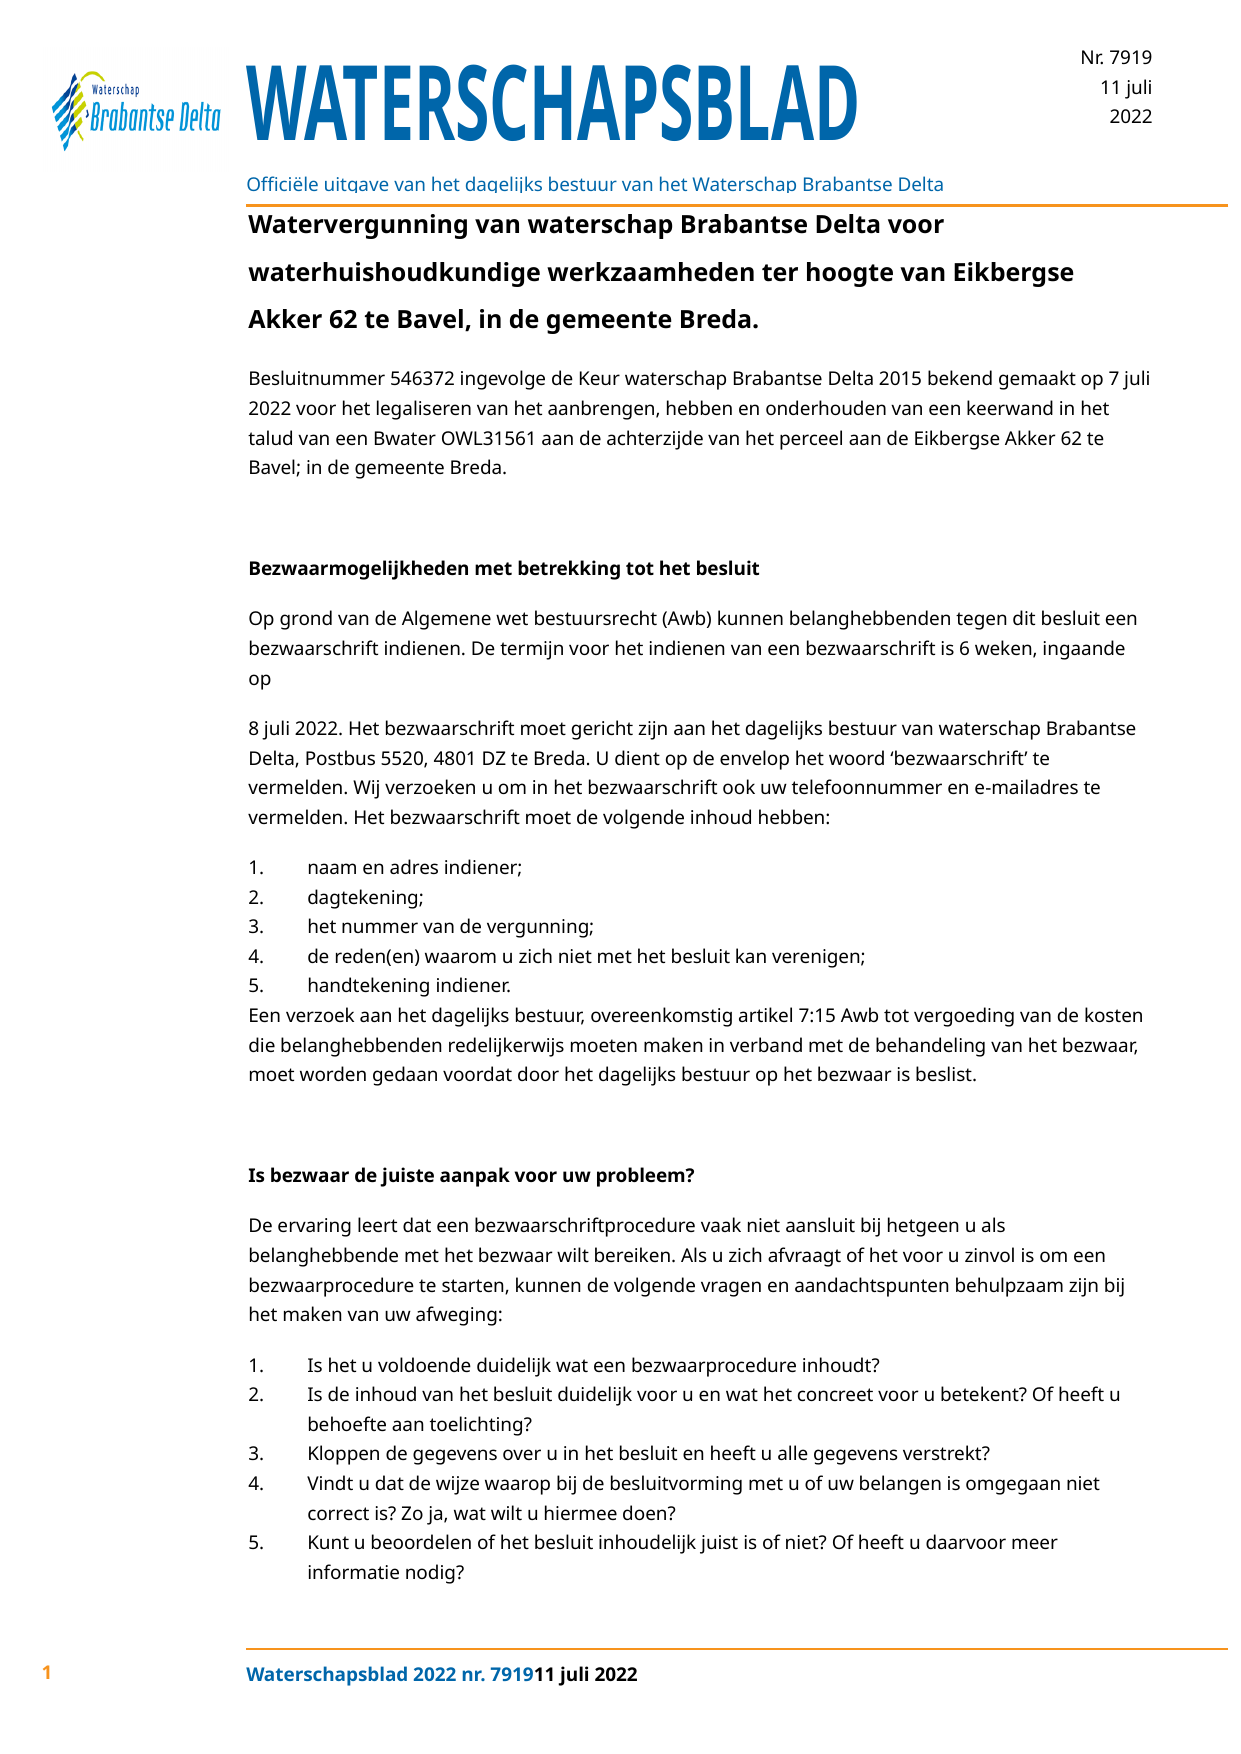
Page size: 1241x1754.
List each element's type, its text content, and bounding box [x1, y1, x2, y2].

text Besluitnummer 546372 ingevolge de Keur waterschap Brabantse Delta 2015 bekend gemaakt op 7 juli 2022 voor het legaliseren van het aanbrengen, hebben en onderhouden van een keerwand in het talud van een Bwater OWL31561 aan de achterzijde van het perceel aan de Eikbergse Akker 62 te Bavel; in de gemeente Breda. [248, 366, 1152, 480]
list handtekening indiener. [248, 973, 1152, 998]
list Vindt u dat de wijze waarop bij de besluitvorming met u of uw belangen is omgegaan niet correct is? Zo ja, wat wilt u hiermee doen? [248, 1470, 1152, 1525]
picture [41, 47, 231, 172]
text Is bezwaar de juiste aanpak voor uw probleem? [248, 1162, 1152, 1188]
list dagtekening; [248, 884, 1152, 909]
list de reden(en) waarom u zich niet met het besluit kan verenigen; [248, 943, 1152, 969]
text 8 juli 2022. Het bezwaarschrift moet gericht zijn aan het dagelijks bestuur van waterschap Brabantse Delta, Postbus 5520, 4801 DZ te Breda. U dient op de envelop het woord ‘bezwaarschrift’ te vermelden. Wij verzoeken u om in het bezwaarschrift ook uw telefoonnummer en e‑mailadres te vermelden. Het bezwaarschrift moet de volgende inhoud hebben: [248, 715, 1152, 829]
text Bezwaarmogelijkheden met betrekking tot het besluit [248, 555, 1152, 581]
list Is het u voldoende duidelijk wat een bezwaarprocedure inhoudt? [248, 1352, 1152, 1377]
text Een verzoek aan het dagelijks bestuur, overeenkomstig artikel 7:15 Awb tot vergoeding van de kosten die belanghebbenden redelijkerwijs moeten maken in verband met de behandeling van het bezwaar, moet worden gedaan voordat door het dagelijks bestuur op het bezwaar is beslist. [248, 1002, 1152, 1087]
text Op grond van de Algemene wet bestuursrecht (Awb) kunnen belanghebbenden tegen dit besluit een bezwaarschrift indienen. De termijn voor het indienen van een bezwaarschrift is 6 weken, ingaande op [248, 606, 1152, 690]
list naam en adres indiener; [248, 854, 1152, 880]
list het nummer van de vergunning; [248, 913, 1152, 939]
list Kloppen de gegevens over u in het besluit en heeft u alle gegevens verstrekt? [248, 1441, 1152, 1466]
list Kunt u beoordelen of het besluit inhoudelijk juist is of niet? Of heeft u daarvoor meer informatie nodig? [248, 1529, 1152, 1584]
text Watervergunning van waterschap Brabantse Delta voor waterhuishoudkundige werkzaamheden ter hoogte van Eikbergse Akker 62 te Bavel, in de gemeente Breda. [248, 207, 1152, 336]
text De ervaring leert dat een bezwaarschriftprocedure vaak niet aansluit bij hetgeen u als belanghebbende met het bezwaar wilt bereiken. Als u zich afvraagt of het voor u zinvol is om een bezwaarprocedure te starten, kunnen de volgende vragen en aandachtspunten behulpzaam zijn bij het maken van uw afweging: [248, 1213, 1152, 1327]
list Is de inhoud van het besluit duidelijk voor u en wat het concreet voor u betekent? Of heeft u behoefte aan toelichting? [248, 1381, 1152, 1437]
